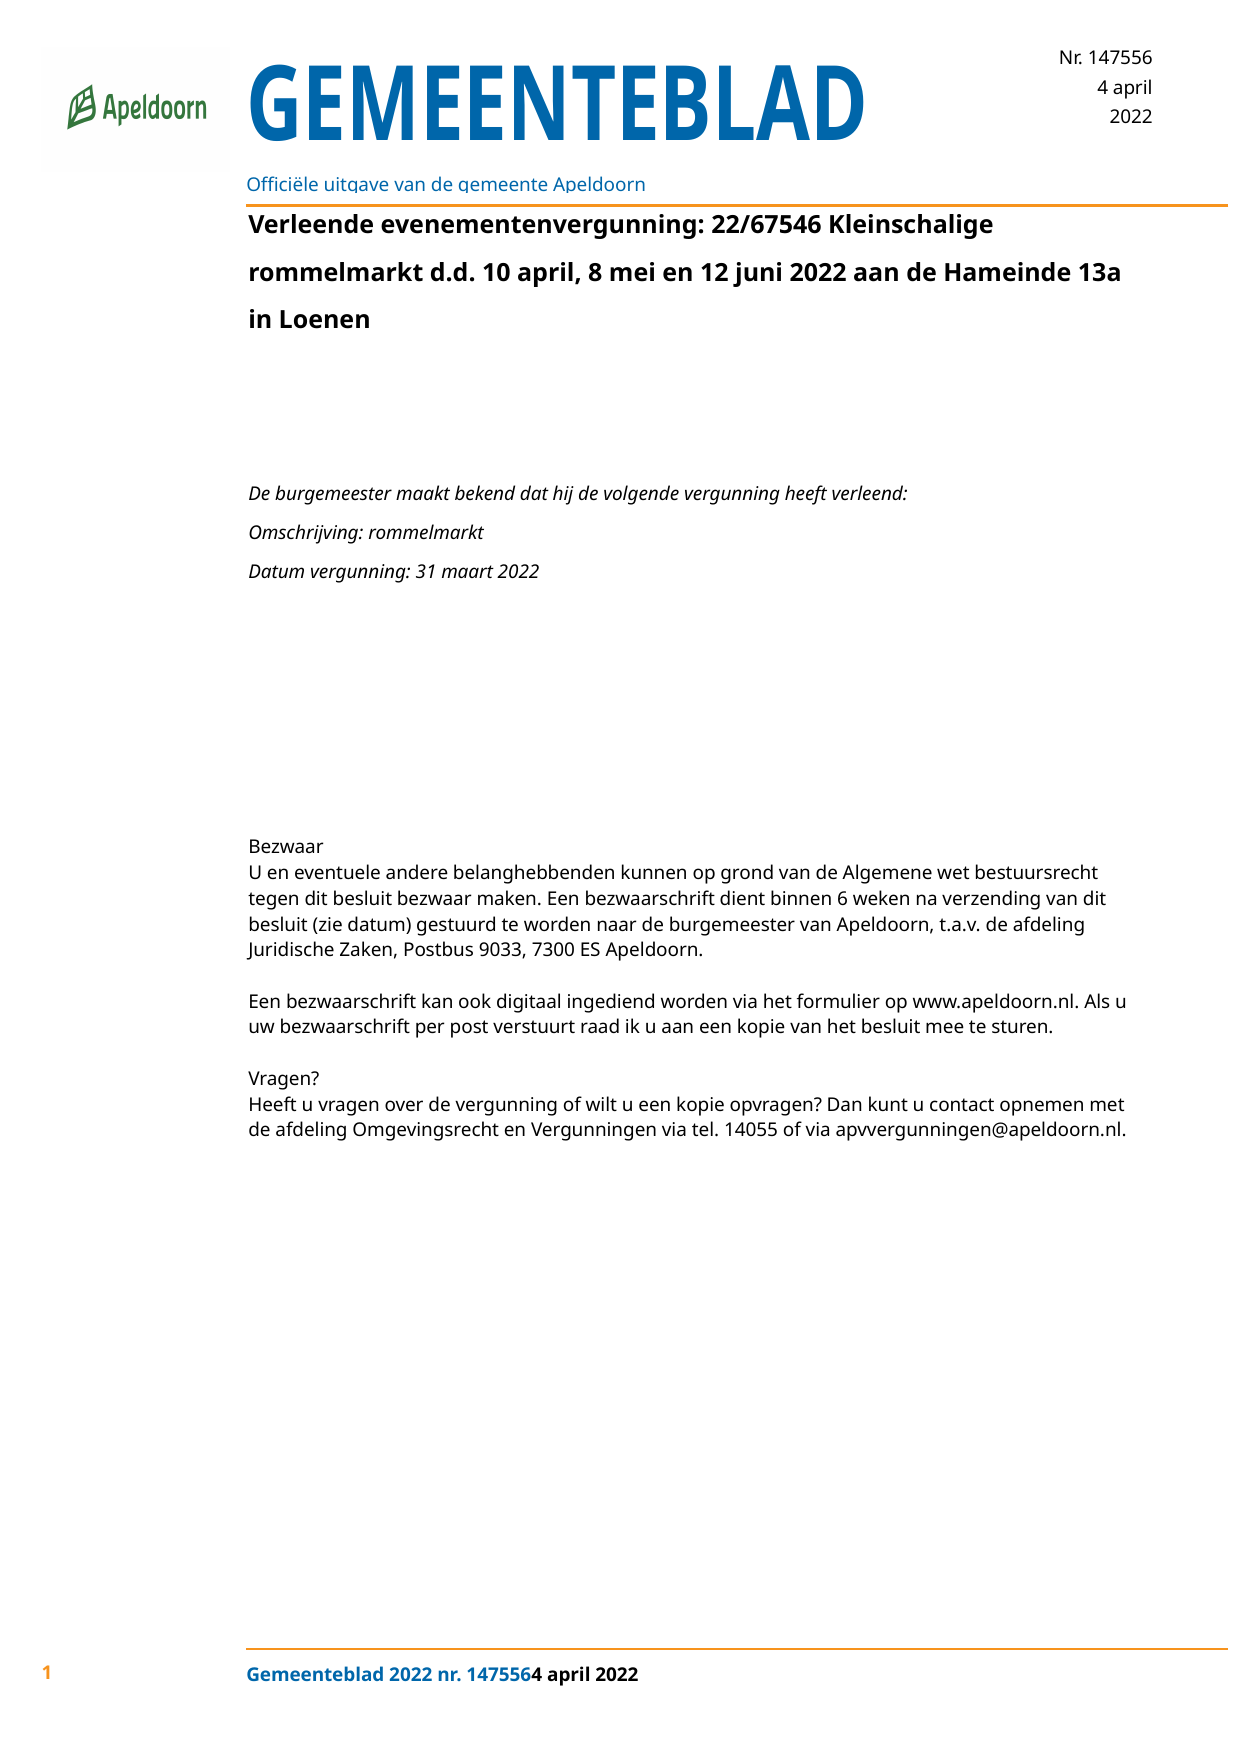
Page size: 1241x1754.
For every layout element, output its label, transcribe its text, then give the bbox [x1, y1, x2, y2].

text De burgemeester maakt bekend dat hij de volgende vergunning heeft verleend: [248, 480, 1152, 506]
text Verleende evenementenvergunning: 22/67546 Kleinschalige rommelmarkt d.d. 10 april, 8 mei en 12 juni 2022 aan de Hameinde 13a in Loenen [248, 207, 1152, 336]
text Vragen? [248, 1065, 1152, 1091]
picture [41, 47, 231, 172]
text Omschrijving: rommelmarkt [248, 519, 1152, 545]
text U en eventuele andere belanghebbenden kunnen op grond van de Algemene wet bestuursrecht tegen dit besluit bezwaar maken. Een bezwaarschrift dient binnen 6 weken na verzending van dit besluit (zie datum) gestuurd te worden naar de burgemeester van Apeldoorn, t.a.v. de afdeling Juridische Zaken, Postbus 9033, 7300 ES Apeldoorn. [248, 859, 1152, 962]
text Een bezwaarschrift kan ook digitaal ingediend worden via het formulier op www.apeldoorn.nl. Als u uw bezwaarschrift per post verstuurt raad ik u aan een kopie van het besluit mee te sturen. [248, 988, 1152, 1039]
text Heeft u vragen over de vergunning of wilt u een kopie opvragen? Dan kunt u contact opnemen met de afdeling Omgevingsrecht en Vergunningen via tel. 14055 of via apvvergunningen@apeldoorn.nl. [248, 1091, 1152, 1142]
text Bezwaar [248, 834, 1152, 859]
text Datum vergunning: 31 maart 2022 [248, 558, 1152, 584]
